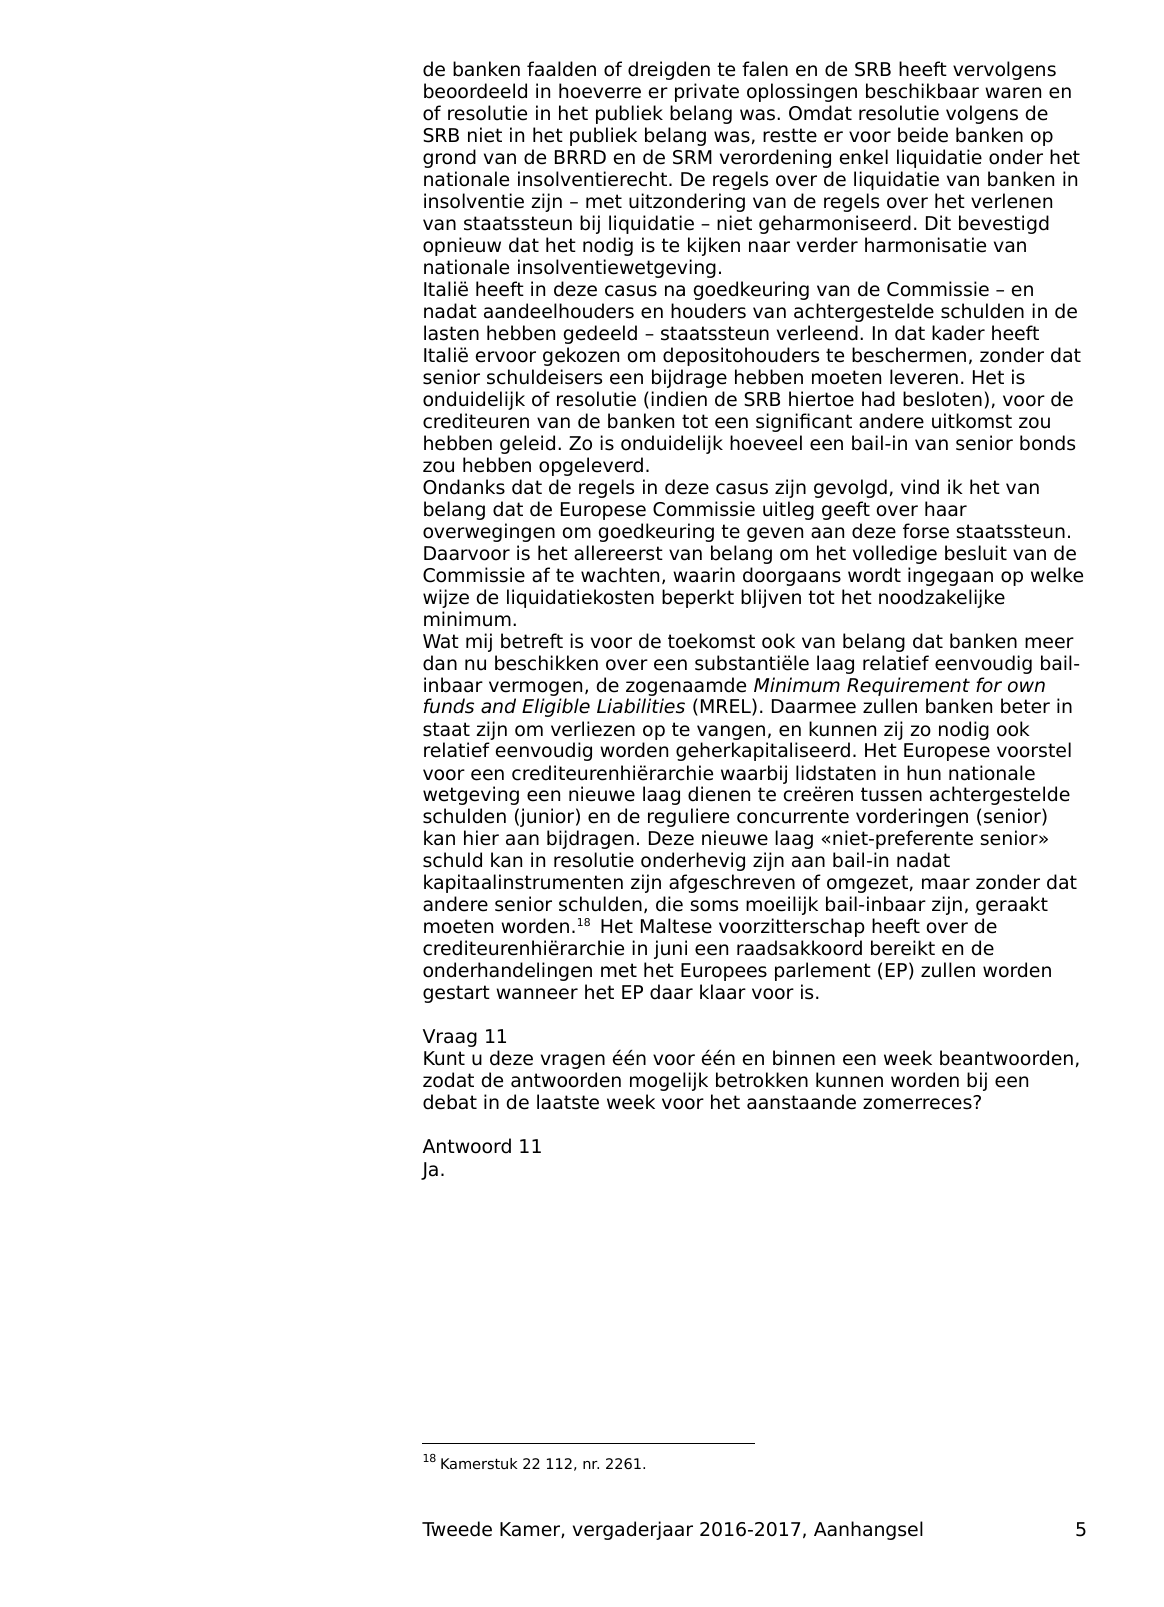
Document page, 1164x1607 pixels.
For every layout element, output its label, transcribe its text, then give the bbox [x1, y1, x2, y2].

text Ondanks dat de regels in deze casus zijn gevolgd, vind ik het van belang dat de Europese Commissie uitleg geeft over haar overwegingen om goedkeuring te geven aan deze forse staatssteun. Daarvoor is het allereerst van belang om het volledige besluit van de Commissie af te wachten, waarin doorgaans wordt ingegaan op welke wijze de liquidatiekosten beperkt blijven tot het noodzakelijke minimum. [422, 477, 1087, 631]
text Wat mij betreft is voor de toekomst ook van belang dat banken meer dan nu beschikken over een substantiële laag relatief eenvoudig bail-inbaar vermogen, de zogenaamde Minimum Requirement for own funds and Eligible Liabilities (MREL). Daarmee zullen banken beter in staat zijn om verliezen op te vangen, en kunnen zij zo nodig ook relatief eenvoudig worden geherkapitaliseerd. Het Europese voorstel voor een crediteurenhiërarchie waarbij lidstaten in hun nationale wetgeving een nieuwe laag dienen te creëren tussen achtergestelde schulden (junior) en de reguliere concurrente vorderingen (senior) kan hier aan bijdragen. Deze nieuwe laag «niet-preferente senior» schuld kan in resolutie onderhevig zijn aan bail-in nadat kapitaalinstrumenten zijn afgeschreven of omgezet, maar zonder dat andere senior schulden, die soms moeilijk bail-inbaar zijn, geraakt moeten worden. Het Maltese voorzitterschap heeft over de crediteurenhiërarchie in juni een raadsakkoord bereikt en de onderhandelingen met het Europees parlement (EP) zullen worden gestart wanneer het EP daar klaar voor is. [422, 631, 1087, 1004]
text Kunt u deze vragen één voor één en binnen een week beantwoorden, zodat de antwoorden mogelijk betrokken kunnen worden bij een debat in de laatste week voor het aanstaande zomerreces? [422, 1048, 1087, 1114]
text de banken faalden of dreigden te falen en de SRB heeft vervolgens beoordeeld in hoeverre er private oplossingen beschikbaar waren en of resolutie in het publiek belang was. Omdat resolutie volgens de SRB niet in het publiek belang was, restte er voor beide banken op grond van de BRRD en de SRM verordening enkel liquidatie onder het nationale insolventierecht. De regels over de liquidatie van banken in insolventie zijn – met uitzondering van de regels over het verlenen van staatssteun bij liquidatie – niet geharmoniseerd. Dit bevestigd opnieuw dat het nodig is te kijken naar verder harmonisatie van nationale insolventiewetgeving. [422, 59, 1087, 279]
text Ja. [422, 1158, 1087, 1180]
text Vraag 11 [422, 1026, 1087, 1048]
text Italië heeft in deze casus na goedkeuring van de Commissie – en nadat aandeelhouders en houders van achtergestelde schulden in de lasten hebben gedeeld – staatssteun verleend. In dat kader heeft Italië ervoor gekozen om depositohouders te beschermen, zonder dat senior schuldeisers een bijdrage hebben moeten leveren. Het is onduidelijk of resolutie (indien de SRB hiertoe had besloten), voor de crediteuren van de banken tot een significant andere uitkomst zou hebben geleid. Zo is onduidelijk hoeveel een bail-in van senior bonds zou hebben opgeleverd. [422, 279, 1087, 477]
text Kamerstuk 22 112, nr. 2261. [422, 1452, 1087, 1474]
text Antwoord 11 [422, 1136, 1087, 1158]
